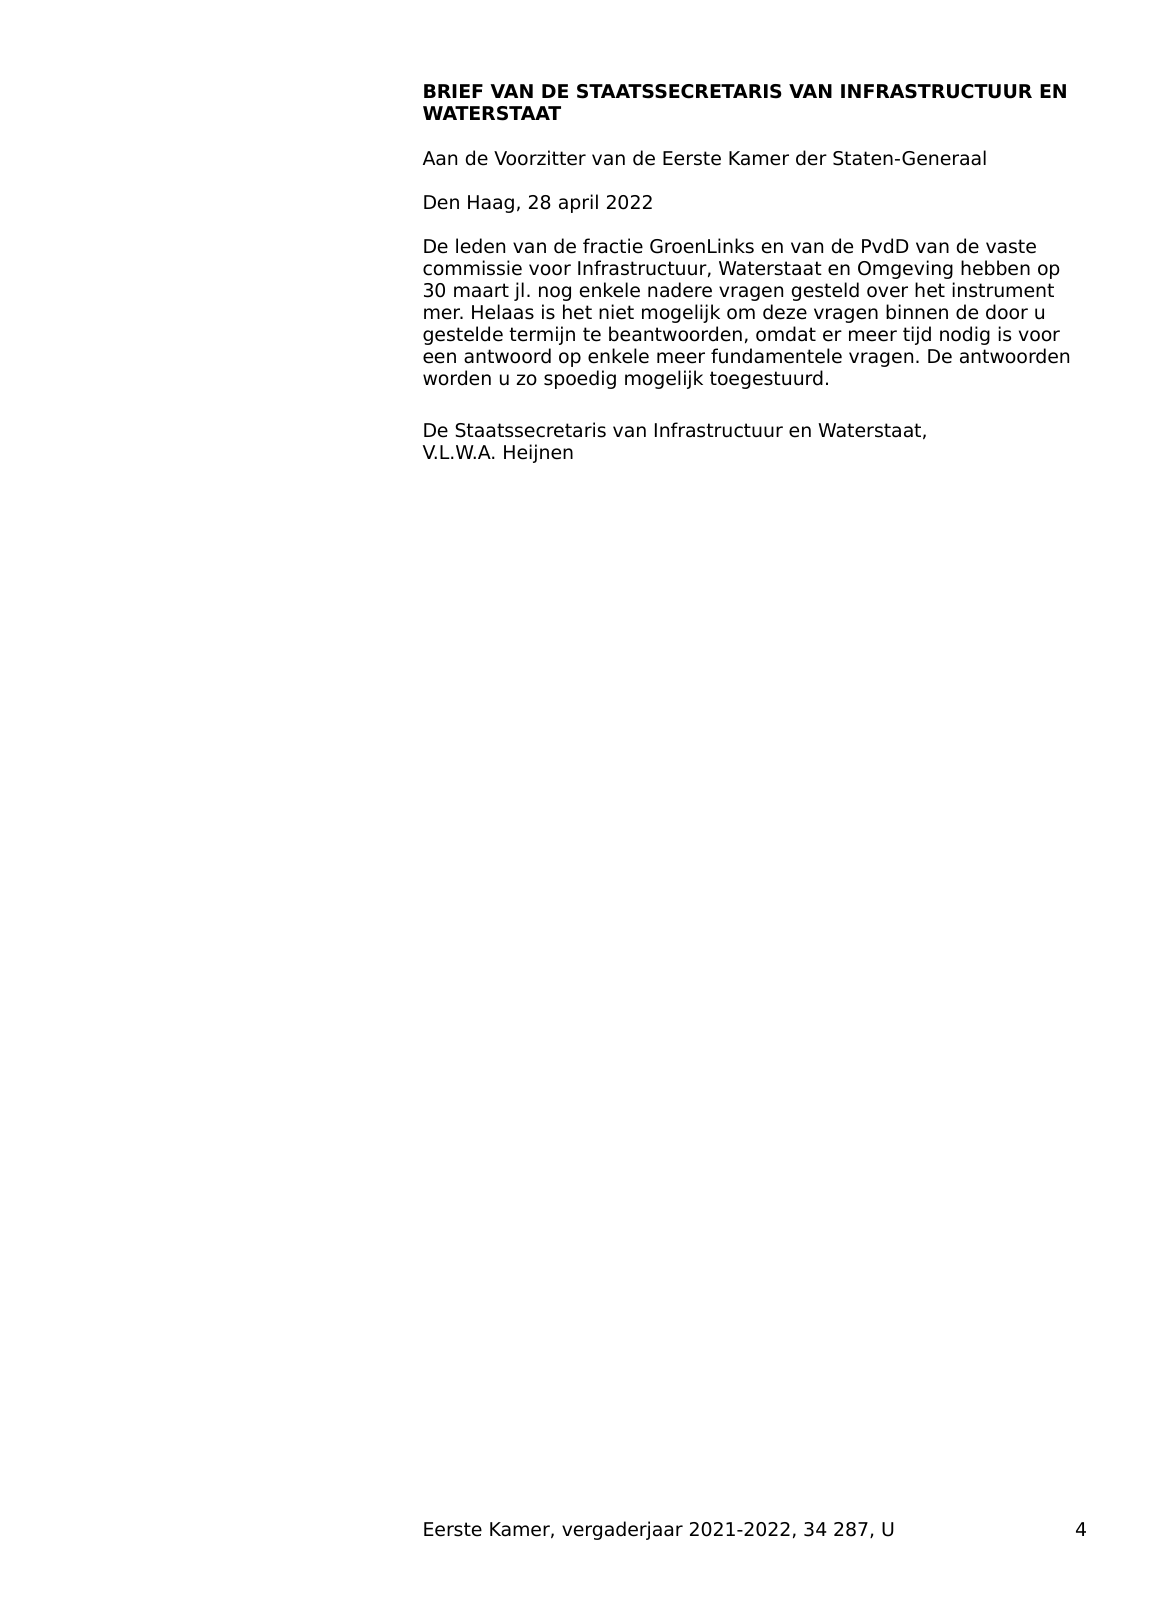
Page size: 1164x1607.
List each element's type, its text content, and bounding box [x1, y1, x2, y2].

subtitle BRIEF VAN DE STAATSSECRETARIS VAN INFRASTRUCTUUR EN WATERSTAAT [422, 81, 1087, 125]
text Den Haag, 28 april 2022 [422, 192, 1087, 213]
text De Staatssecretaris van Infrastructuur en Waterstaat, V.L.W.A. Heijnen [422, 419, 1087, 463]
text De leden van de fractie GroenLinks en van de PvdD van de vaste commissie voor Infrastructuur, Waterstaat en Omgeving hebben op 30 maart jl. nog enkele nadere vragen gesteld over het instrument mer. Helaas is het niet mogelijk om deze vragen binnen de door u gestelde termijn te beantwoorden, omdat er meer tijd nodig is voor een antwoord op enkele meer fundamentele vragen. De antwoorden worden u zo spoedig mogelijk toegestuurd. [422, 236, 1087, 389]
text Aan de Voorzitter van de Eerste Kamer der Staten-Generaal [422, 147, 1087, 169]
